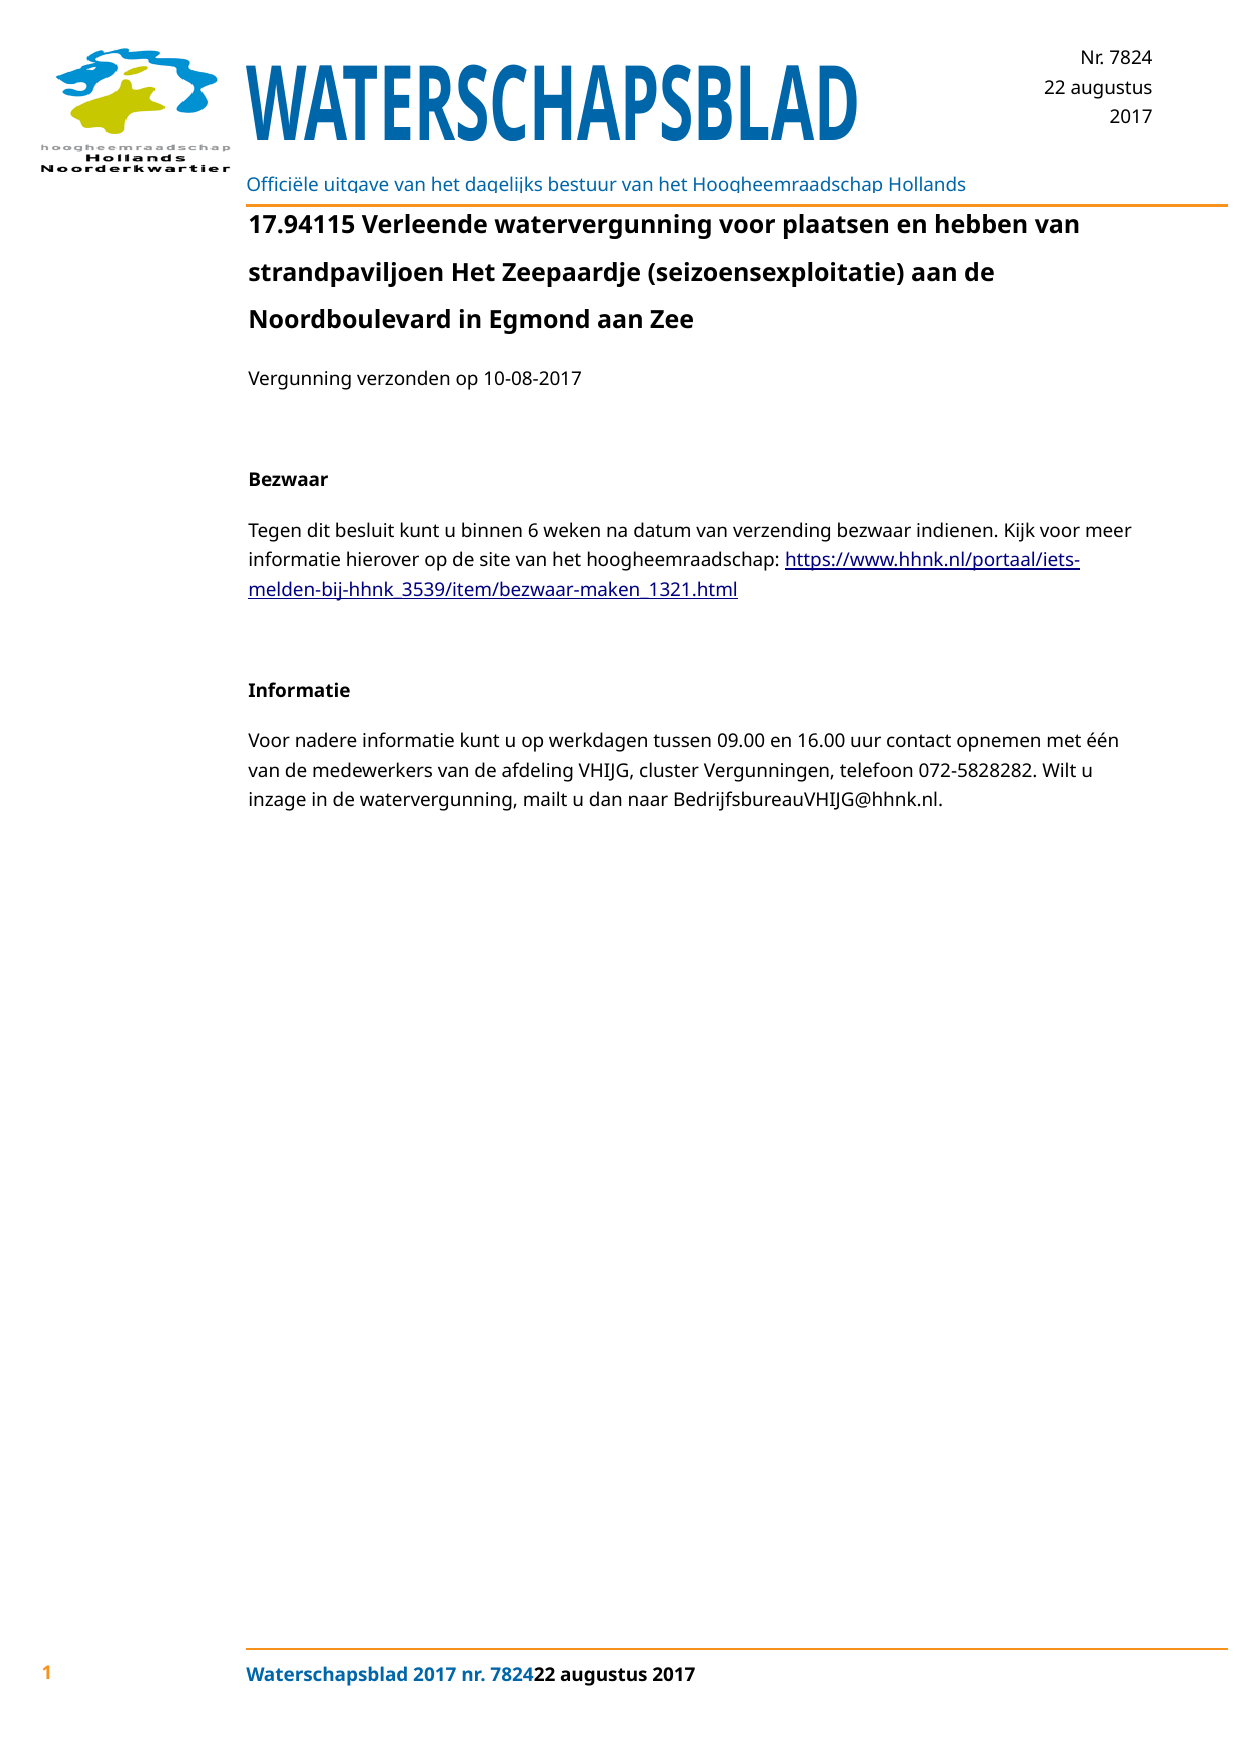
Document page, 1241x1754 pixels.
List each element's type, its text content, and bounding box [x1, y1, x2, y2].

text Vergunning verzonden op 10-08-2017 [248, 366, 1152, 391]
text Tegen dit besluit kunt u binnen 6 weken na datum van verzending bezwaar indienen. Kijk voor meer informatie hierover op de site van het hoogheemraadschap: https://www.hhnk.nl/portaal/iets-melden-bij-hhnk_3539/item/bezwaar-maken_1321.html [248, 517, 1152, 602]
text Voor nadere informatie kunt u op werkdagen tussen 09.00 en 16.00 uur contact opnemen met één van de medewerkers van de afdeling VHIJG, cluster Vergunningen, telefoon 072-5828282. Wilt u inzage in de watervergunning, mailt u dan naar BedrijfsbureauVHIJG@hhnk.nl. [248, 727, 1152, 812]
text Bezwaar [248, 466, 1152, 492]
text Informatie [248, 677, 1152, 702]
text 17.94115 Verleende watervergunning voor plaatsen en hebben van strandpaviljoen Het Zeepaardje (seizoensexploitatie) aan de Noordboulevard in Egmond aan Zee [248, 207, 1152, 336]
picture [41, 47, 231, 172]
